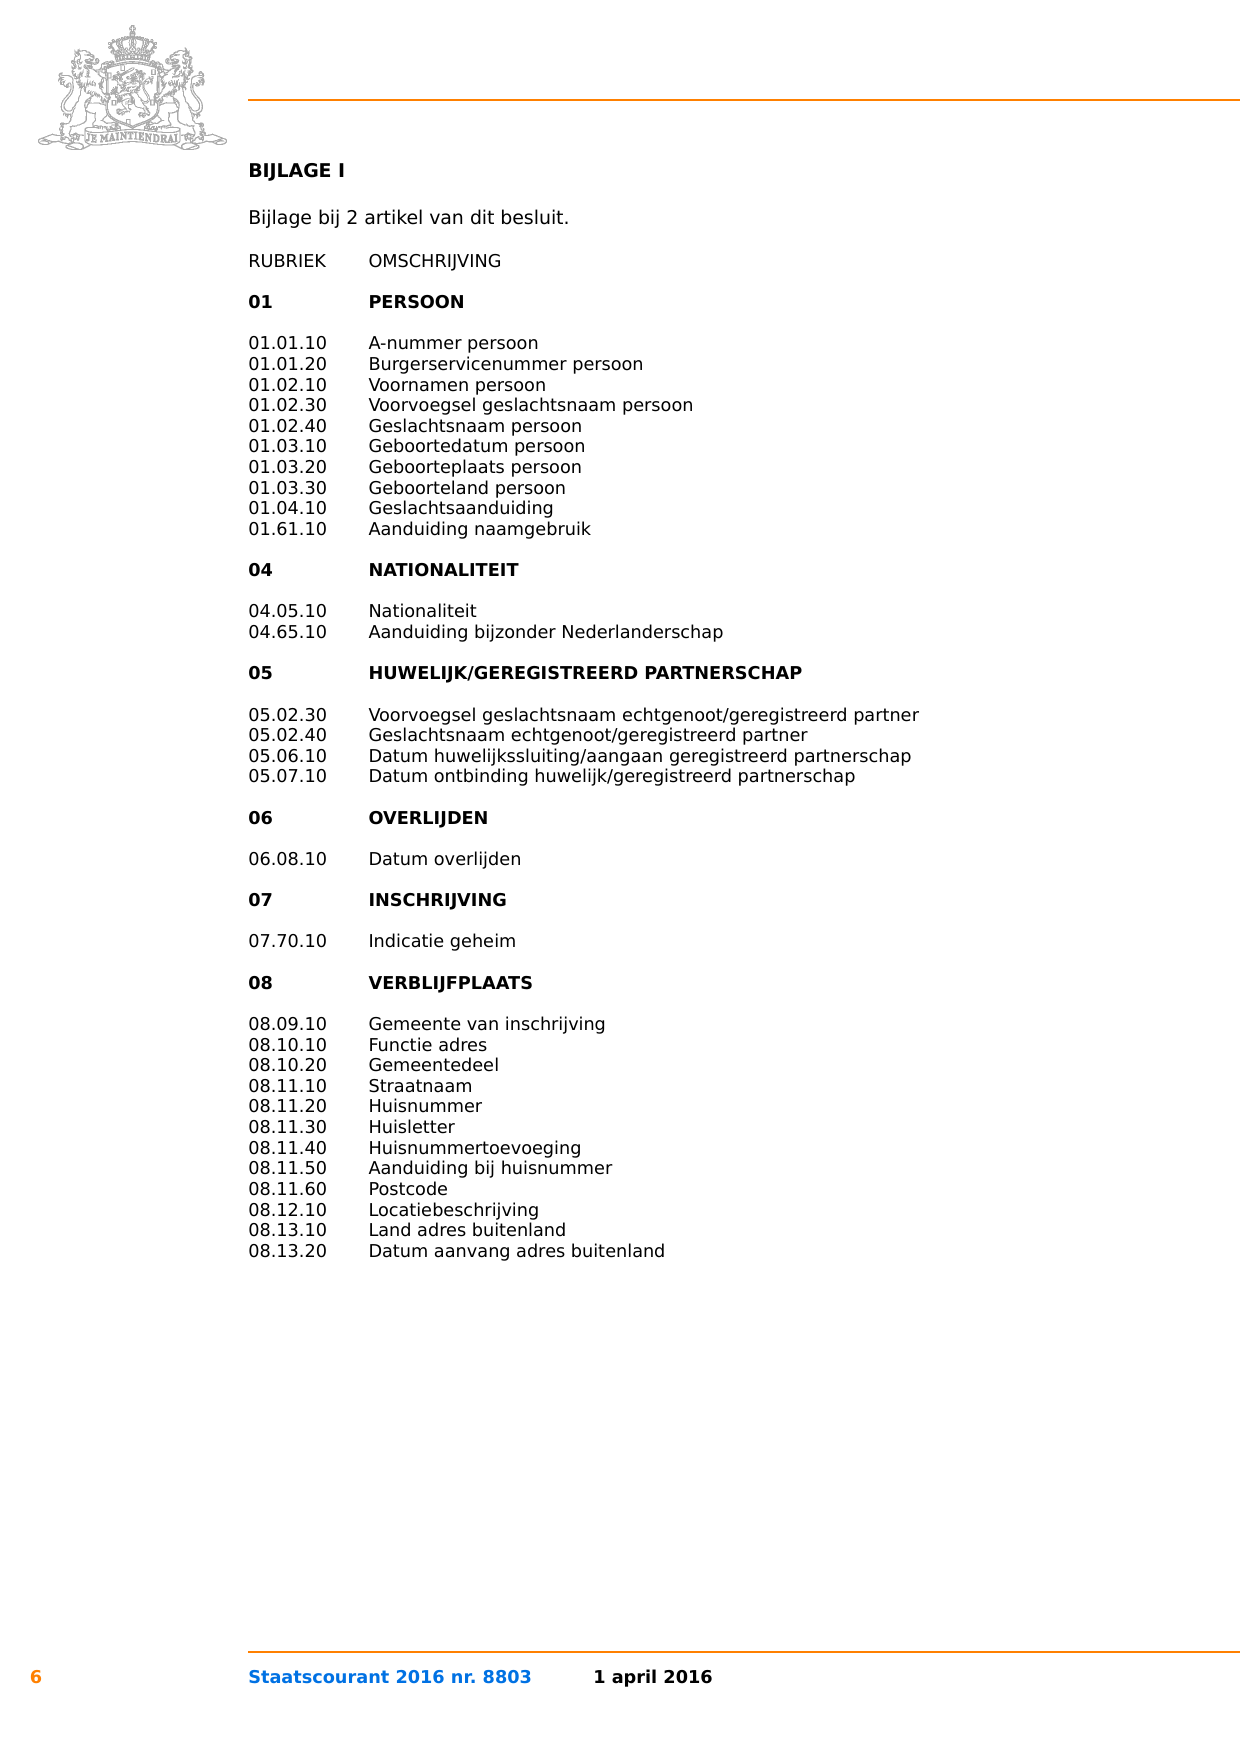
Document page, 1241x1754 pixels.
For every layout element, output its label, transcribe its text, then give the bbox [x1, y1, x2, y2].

table_cell Indicatie geheim [363, 931, 1163, 952]
table_cell [248, 870, 362, 890]
subtitle BIJLAGE I [248, 160, 1163, 182]
table_cell [248, 643, 362, 663]
table_cell 04.65.10 [248, 622, 362, 643]
table_cell Geboorteland persoon [363, 478, 1163, 498]
table_cell 01.03.20 [248, 457, 362, 478]
table_cell Voornamen persoon [363, 375, 1163, 395]
table_cell Nationaliteit [363, 601, 1163, 622]
table_cell A-nummer persoon [363, 333, 1163, 354]
table_cell [363, 993, 1163, 1014]
table_cell HUWELIJK/GEREGISTREERD PARTNERSCHAP [363, 663, 1163, 684]
table_cell [363, 787, 1163, 808]
table_cell Straatnaam [363, 1076, 1163, 1096]
table_cell Datum ontbinding huwelijk/geregistreerd partnerschap [363, 766, 1163, 787]
table_cell 01.03.30 [248, 478, 362, 498]
table_cell 08.11.40 [248, 1138, 362, 1158]
table_cell Voorvoegsel geslachtsnaam persoon [363, 395, 1163, 416]
table_cell PERSOON [363, 292, 1163, 313]
table_cell Geslachtsnaam echtgenoot/geregistreerd partner [363, 725, 1163, 746]
table_cell Locatiebeschrijving [363, 1200, 1163, 1220]
table_cell 08.12.10 [248, 1200, 362, 1220]
table_cell 04 [248, 560, 362, 581]
table_cell Gemeente van inschrijving [363, 1014, 1163, 1034]
table_cell [363, 911, 1163, 931]
table_cell Land adres buitenland [363, 1220, 1163, 1241]
table_cell [363, 952, 1163, 973]
table_cell Huisletter [363, 1117, 1163, 1138]
table_cell 05.06.10 [248, 746, 362, 766]
table_cell Aanduiding naamgebruik [363, 519, 1163, 539]
table_cell Aanduiding bijzonder Nederlanderschap [363, 622, 1163, 643]
table_cell 01 [248, 292, 362, 313]
table_cell Geboorteplaats persoon [363, 457, 1163, 478]
table_cell INSCHRIJVING [363, 890, 1163, 911]
table_cell 08.09.10 [248, 1014, 362, 1034]
table_cell [248, 313, 362, 333]
table_cell 08.10.20 [248, 1055, 362, 1076]
table_cell [248, 952, 362, 973]
table_cell [363, 828, 1163, 849]
table_cell [248, 271, 362, 292]
table_cell 01.61.10 [248, 519, 362, 539]
table_cell 08.10.10 [248, 1035, 362, 1055]
table_cell 01.01.20 [248, 354, 362, 374]
table_cell Huisnummer [363, 1096, 1163, 1117]
table_cell NATIONALITEIT [363, 560, 1163, 581]
table_cell 05.07.10 [248, 766, 362, 787]
table_cell [248, 828, 362, 849]
table_cell [363, 870, 1163, 890]
table_cell [248, 540, 362, 560]
table_cell Geslachtsnaam persoon [363, 416, 1163, 436]
table_cell 01.02.40 [248, 416, 362, 436]
table_cell Geboortedatum persoon [363, 436, 1163, 457]
table_cell [363, 581, 1163, 601]
table_cell 08.11.30 [248, 1117, 362, 1138]
table_cell 01.02.10 [248, 375, 362, 395]
table_cell 07 [248, 890, 362, 911]
table_header OMSCHRIJVING [363, 251, 1163, 271]
table_cell 05.02.40 [248, 725, 362, 746]
table_header RUBRIEK [248, 251, 362, 271]
table_cell [363, 313, 1163, 333]
table_cell [363, 540, 1163, 560]
table_cell 01.01.10 [248, 333, 362, 354]
table_cell 08.11.60 [248, 1179, 362, 1199]
table_cell OVERLIJDEN [363, 808, 1163, 828]
table_cell 08.11.50 [248, 1158, 362, 1179]
table_cell Gemeentedeel [363, 1055, 1163, 1076]
table_cell 08.13.20 [248, 1241, 362, 1261]
table_cell Huisnummertoevoeging [363, 1138, 1163, 1158]
table_cell 01.03.10 [248, 436, 362, 457]
table_cell 04.05.10 [248, 601, 362, 622]
table_cell 01.02.30 [248, 395, 362, 416]
table_cell [248, 787, 362, 808]
picture [38, 25, 227, 150]
table_cell Aanduiding bij huisnummer [363, 1158, 1163, 1179]
table_cell Burgerservicenummer persoon [363, 354, 1163, 374]
table_cell Functie adres [363, 1035, 1163, 1055]
table_cell [248, 993, 362, 1014]
table_cell 08.11.10 [248, 1076, 362, 1096]
text Bijlage bij 2 artikel van dit besluit. [248, 207, 1163, 229]
table_cell 05.02.30 [248, 705, 362, 725]
table_cell [363, 271, 1163, 292]
table_cell 01.04.10 [248, 498, 362, 519]
table_cell [248, 581, 362, 601]
table_cell [248, 911, 362, 931]
table_cell [248, 684, 362, 704]
table_cell 08.13.10 [248, 1220, 362, 1241]
table_cell [363, 643, 1163, 663]
table_cell Voorvoegsel geslachtsnaam echtgenoot/geregistreerd partner [363, 705, 1163, 725]
table_cell 06 [248, 808, 362, 828]
table_cell Postcode [363, 1179, 1163, 1199]
table_cell 08 [248, 973, 362, 993]
table_cell 05 [248, 663, 362, 684]
table_cell Datum aanvang adres buitenland [363, 1241, 1163, 1261]
table_cell Geslachtsaanduiding [363, 498, 1163, 519]
table_cell VERBLIJFPLAATS [363, 973, 1163, 993]
table_cell 07.70.10 [248, 931, 362, 952]
table_cell 06.08.10 [248, 849, 362, 869]
table_cell [363, 684, 1163, 704]
table_cell Datum overlijden [363, 849, 1163, 869]
table_cell 08.11.20 [248, 1096, 362, 1117]
table_cell Datum huwelijkssluiting/aangaan geregistreerd partnerschap [363, 746, 1163, 766]
